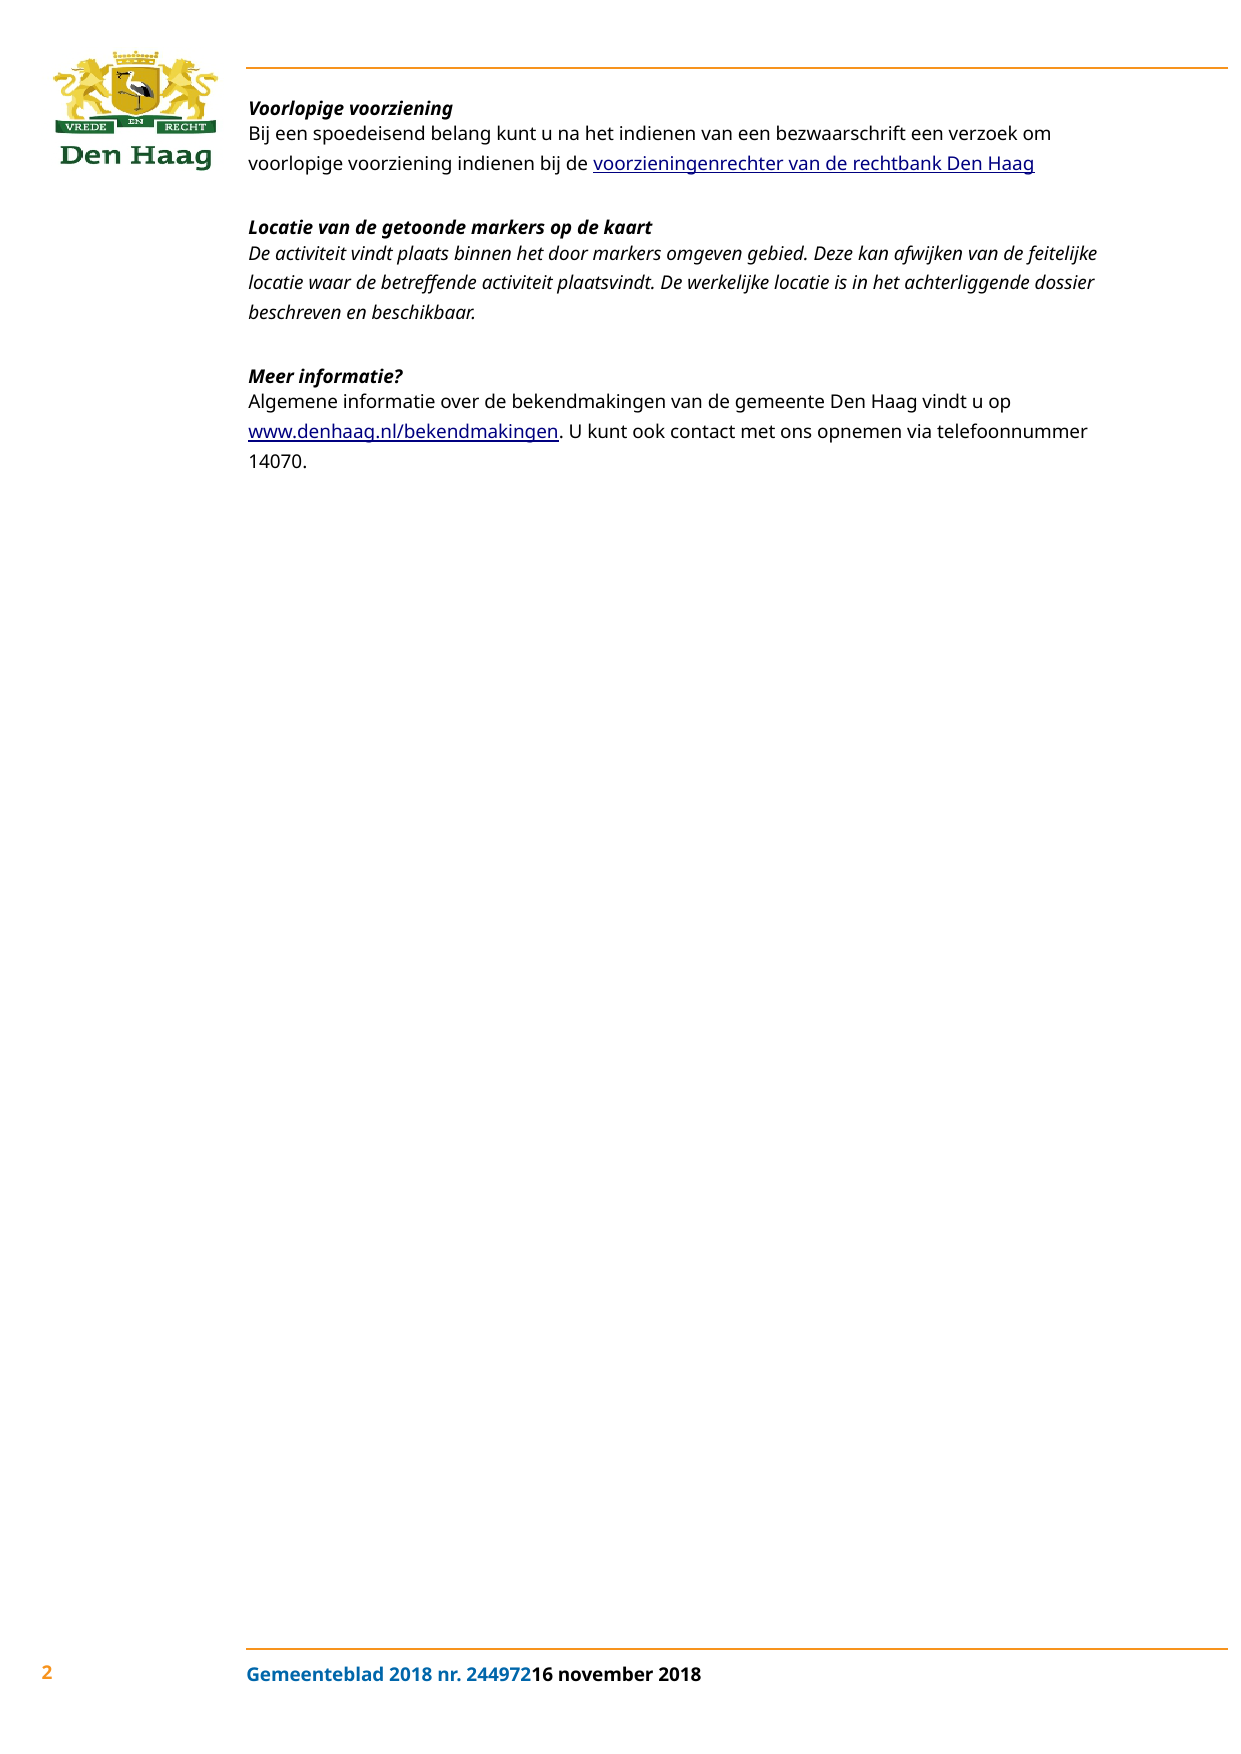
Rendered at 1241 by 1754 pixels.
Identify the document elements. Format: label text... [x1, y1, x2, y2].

text De activiteit vindt plaats binnen het door markers omgeven gebied. Deze kan afwijken van de feitelijke locatie waar de betreffende activiteit plaatsvindt. De werkelijke locatie is in het achterliggende dossier beschreven en beschikbaar. [248, 240, 1152, 325]
text Meer informatie? [248, 363, 1152, 389]
picture [41, 47, 231, 172]
text Voorlopige voorziening [248, 95, 1152, 121]
text Bij een spoedeisend belang kunt u na het indienen van een bezwaarschrift een verzoek om voorlopige voorziening indienen bij de voorzieningenrechter van de rechtbank Den Haag [248, 121, 1152, 176]
text Locatie van de getoonde markers op de kaart [248, 214, 1152, 240]
text Algemene informatie over de bekendmakingen van de gemeente Den Haag vindt u op www.denhaag.nl/bekendmakingen. U kunt ook contact met ons opnemen via telefoonnummer 14070. [248, 389, 1152, 473]
